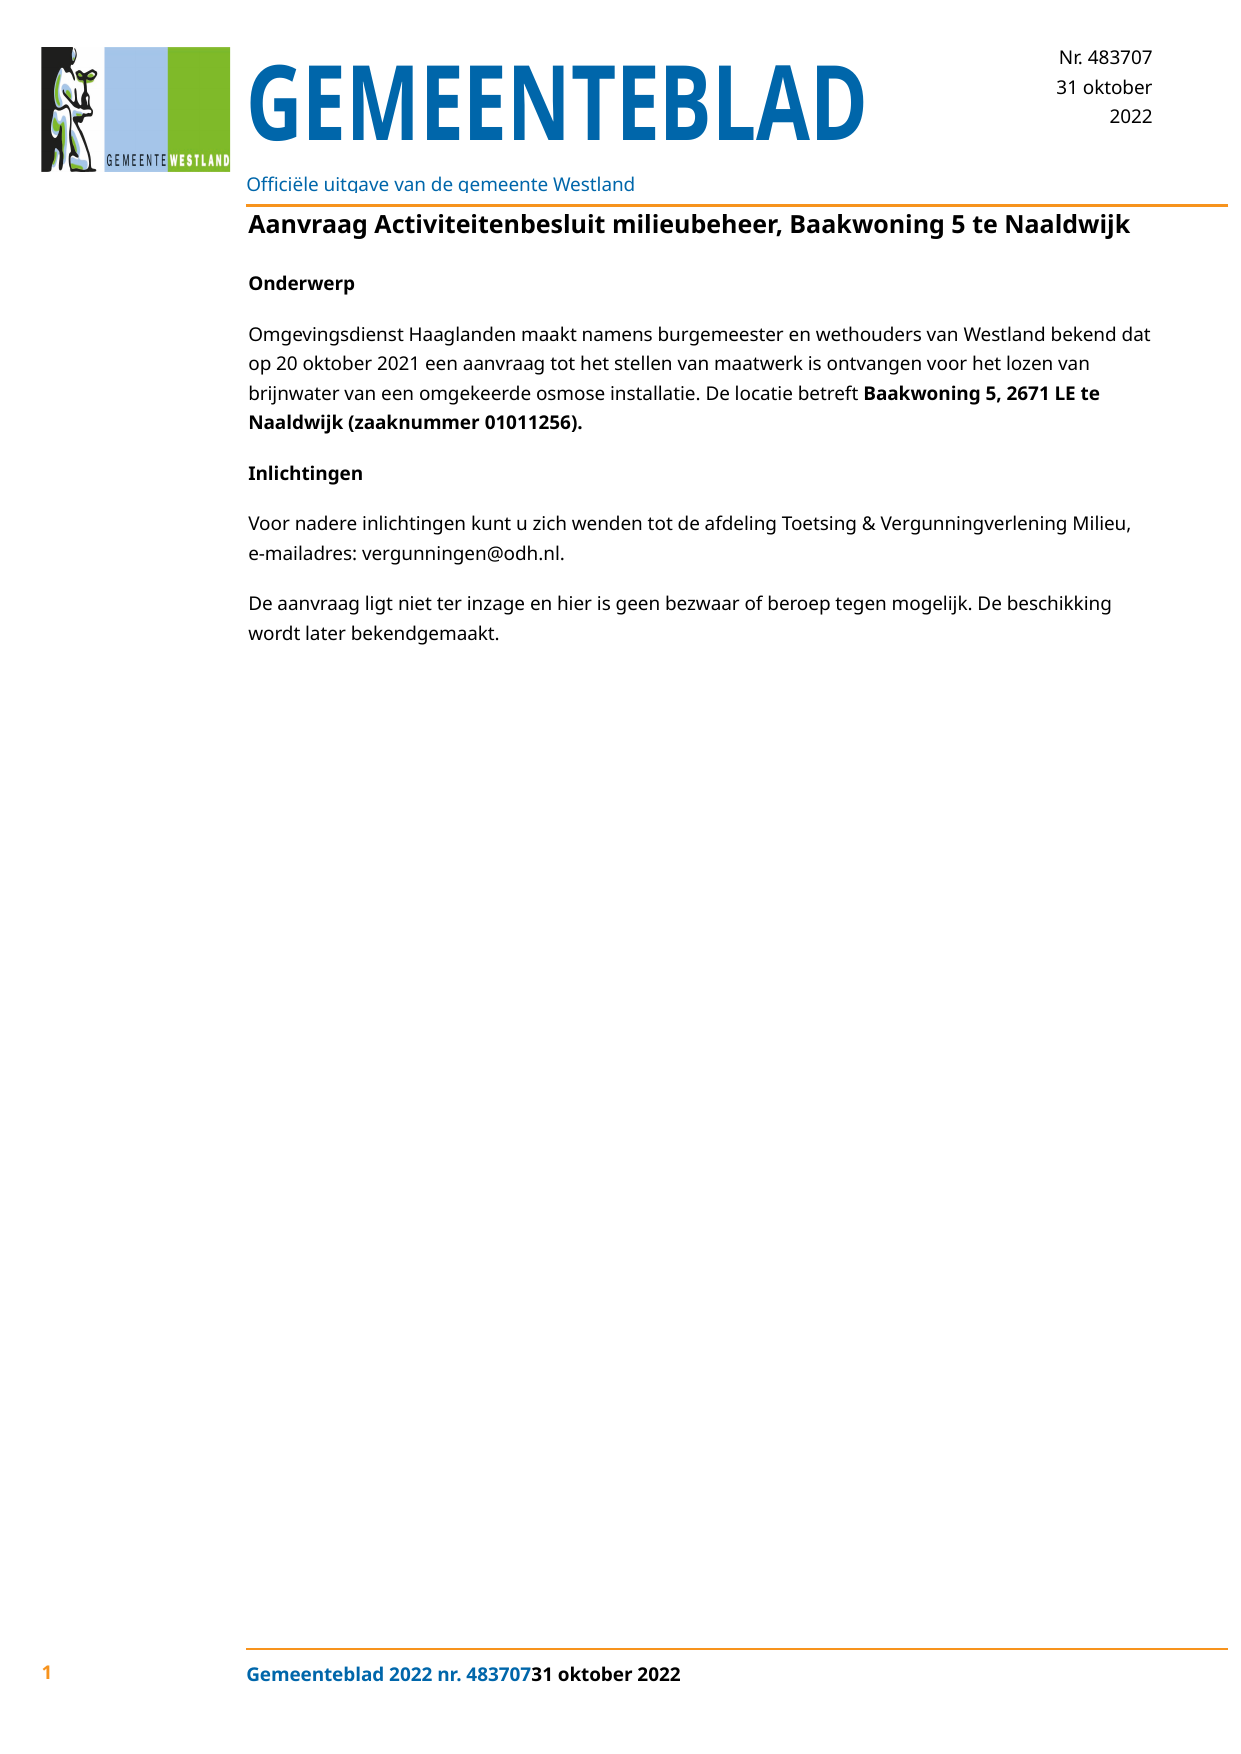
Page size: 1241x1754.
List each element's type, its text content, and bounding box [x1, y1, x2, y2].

text Voor nadere inlichtingen kunt u zich wenden tot de afdeling Toetsing & Vergunningverlening Milieu, e-mailadres: vergunningen@odh.nl. [248, 510, 1152, 566]
text Aanvraag Activiteitenbesluit milieubeheer, Baakwoning 5 te Naaldwijk [248, 207, 1152, 241]
text De aanvraag ligt niet ter inzage en hier is geen bezwaar of beroep tegen mogelijk. De beschikking wordt later bekendgemaakt. [248, 590, 1152, 646]
text Omgevingsdienst Haaglanden maakt namens burgemeester en wethouders van Westland bekend dat op 20 oktober 2021 een aanvraag tot het stellen van maatwerk is ontvangen voor het lozen van brijnwater van een omgekeerde osmose installatie. De locatie betreft Baakwoning 5, 2671 LE te Naaldwijk (zaaknummer 01011256). [248, 321, 1152, 435]
text Inlichtingen [248, 460, 1152, 486]
text Onderwerp [248, 270, 1152, 296]
picture [41, 47, 231, 172]
